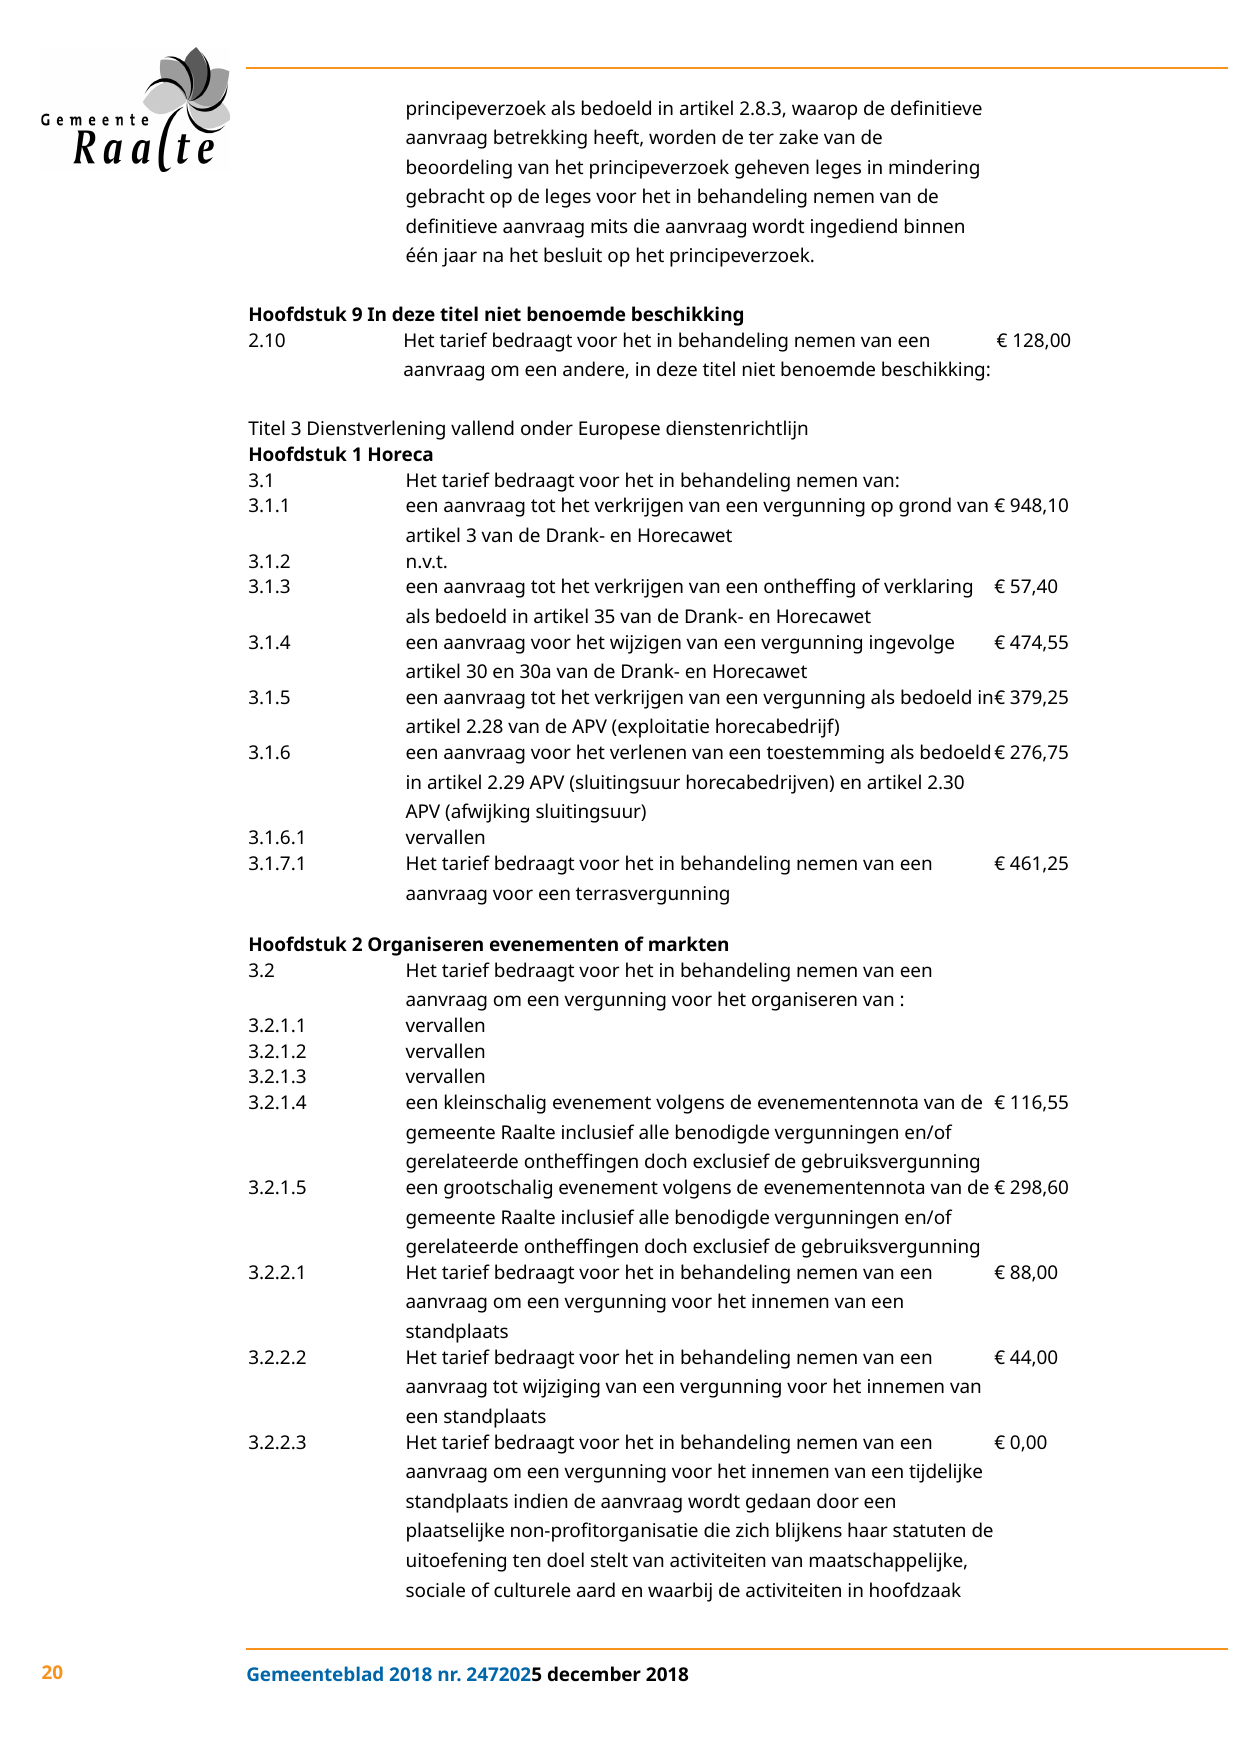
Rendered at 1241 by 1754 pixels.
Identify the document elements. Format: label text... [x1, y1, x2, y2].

table_cell [994, 905, 1152, 931]
table_cell 3.2.1.4 [248, 1089, 405, 1174]
table_cell 3.2.1.2 [248, 1038, 405, 1064]
table_cell Het tarief bedraagt voor het in behandeling nemen van een aanvraag om een vergunning voor het organiseren van : [405, 957, 994, 1012]
table_cell [405, 905, 994, 931]
table_cell [248, 95, 405, 268]
table_cell vervallen [405, 824, 994, 850]
table_cell een grootschalig evenement volgens de evenementennota van de gemeente Raalte inclusief alle benodigde vergunningen en/of gerelateerde ontheffingen doch exclusief de gebruiksvergunning [405, 1174, 994, 1259]
table_cell een aanvraag voor het verlenen van een toestemming als bedoeld in artikel 2.29 APV (sluitingsuur horecabedrijven) en artikel 2.30 APV (afwijking sluitingsuur) [405, 740, 994, 824]
table_cell [994, 931, 1152, 957]
table_cell € 461,25 [994, 850, 1152, 905]
table_cell 3.2 [248, 957, 405, 1012]
table_cell 3.1.6.1 [248, 824, 405, 850]
table_header [996, 301, 1152, 327]
table_cell Het tarief bedraagt voor het in behandeling nemen van een aanvraag om een vergunning voor het innemen van een standplaats [405, 1259, 994, 1344]
table_cell 3.1.3 [248, 574, 405, 629]
table_cell 3.2.1.1 [248, 1012, 405, 1038]
table_cell [994, 824, 1152, 850]
table_cell € 44,00 [994, 1344, 1152, 1429]
table_cell 3.1.5 [248, 684, 405, 739]
table_cell € 128,00 [996, 327, 1152, 382]
table_cell 3.1.1 [248, 493, 405, 548]
table_cell 3.1.4 [248, 629, 405, 684]
table_cell 3.1.7.1 [248, 850, 405, 905]
table_cell een aanvraag tot het verkrijgen van een ontheffing of verklaring als bedoeld in artikel 35 van de Drank- en Horecawet [405, 574, 994, 629]
table_cell [248, 905, 405, 931]
table_cell 3.1.2 [248, 548, 405, 573]
table_cell [994, 1064, 1152, 1089]
table_cell [994, 467, 1152, 492]
table_cell [994, 957, 1152, 1012]
table_cell Het tarief bedraagt voor het in behandeling nemen van een aanvraag voor een terrasvergunning [405, 850, 994, 905]
table_cell € 474,55 [994, 629, 1152, 684]
table_cell een aanvraag tot het verkrijgen van een vergunning als bedoeld in artikel 2.28 van de APV (exploitatie horecabedrijf) [405, 684, 994, 739]
table_cell 3.2.2.1 [248, 1259, 405, 1344]
table_cell vervallen [405, 1012, 994, 1038]
table_cell [994, 441, 1152, 467]
table_cell 3.2.2.2 [248, 1344, 405, 1429]
table_cell 3.2.1.3 [248, 1064, 405, 1089]
table_cell € 276,75 [994, 740, 1152, 824]
table_cell een aanvraag tot het verkrijgen van een vergunning op grond van artikel 3 van de Drank- en Horecawet [405, 493, 994, 548]
table_cell € 298,60 [994, 1174, 1152, 1259]
table_cell 3.2.2.3 [248, 1429, 405, 1603]
table_cell [994, 548, 1152, 573]
table_cell € 88,00 [994, 1259, 1152, 1344]
table_cell [994, 1012, 1152, 1038]
table_cell een kleinschalig evenement volgens de evenementennota van de gemeente Raalte inclusief alle benodigde vergunningen en/of gerelateerde ontheffingen doch exclusief de gebruiksvergunning [405, 1089, 994, 1174]
table_cell 3.1 [248, 467, 405, 492]
table_cell 2.10 [248, 327, 403, 382]
table_cell 3.2.1.5 [248, 1174, 405, 1259]
table_header Titel 3 Dienstverlening vallend onder Europese dienstenrichtlijn [248, 415, 994, 441]
table_cell € 379,25 [994, 684, 1152, 739]
table_cell [994, 95, 1152, 268]
picture [41, 47, 231, 172]
table_cell [994, 1038, 1152, 1064]
table_cell Hoofdstuk 1 Horeca [248, 441, 994, 467]
table_cell principeverzoek als bedoeld in artikel 2.8.3, waarop de definitieve aanvraag betrekking heeft, worden de ter zake van de beoordeling van het principeverzoek geheven leges in mindering gebracht op de leges voor het in behandeling nemen van de definitieve aanvraag mits die aanvraag wordt ingediend binnen één jaar na het besluit op het principeverzoek. [405, 95, 994, 268]
table_cell vervallen [405, 1064, 994, 1089]
table_cell vervallen [405, 1038, 994, 1064]
table_cell 3.1.6 [248, 740, 405, 824]
table_header [994, 415, 1152, 441]
table_cell € 0,00 [994, 1429, 1152, 1603]
table_cell Het tarief bedraagt voor het in behandeling nemen van een aanvraag om een vergunning voor het innemen van een tijdelijke standplaats indien de aanvraag wordt gedaan door een plaatselijke non-profitorganisatie die zich blijkens haar statuten de uitoefening ten doel stelt van activiteiten van maatschappelijke, sociale of culturele aard en waarbij de activiteiten in hoofdzaak [405, 1429, 994, 1603]
table_cell € 57,40 [994, 574, 1152, 629]
table_cell Het tarief bedraagt voor het in behandeling nemen van een aanvraag om een andere, in deze titel niet benoemde beschikking: [403, 327, 996, 382]
table_cell een aanvraag voor het wijzigen van een vergunning ingevolge artikel 30 en 30a van de Drank- en Horecawet [405, 629, 994, 684]
table_cell Het tarief bedraagt voor het in behandeling nemen van een aanvraag tot wijziging van een vergunning voor het innemen van een standplaats [405, 1344, 994, 1429]
table_cell Hoofdstuk 2 Organiseren evenementen of markten [248, 931, 994, 957]
table_cell € 116,55 [994, 1089, 1152, 1174]
table_cell Het tarief bedraagt voor het in behandeling nemen van: [405, 467, 994, 492]
table_cell € 948,10 [994, 493, 1152, 548]
table_cell n.v.t. [405, 548, 994, 573]
table_header Hoofdstuk 9 In deze titel niet benoemde beschikking [248, 301, 996, 327]
